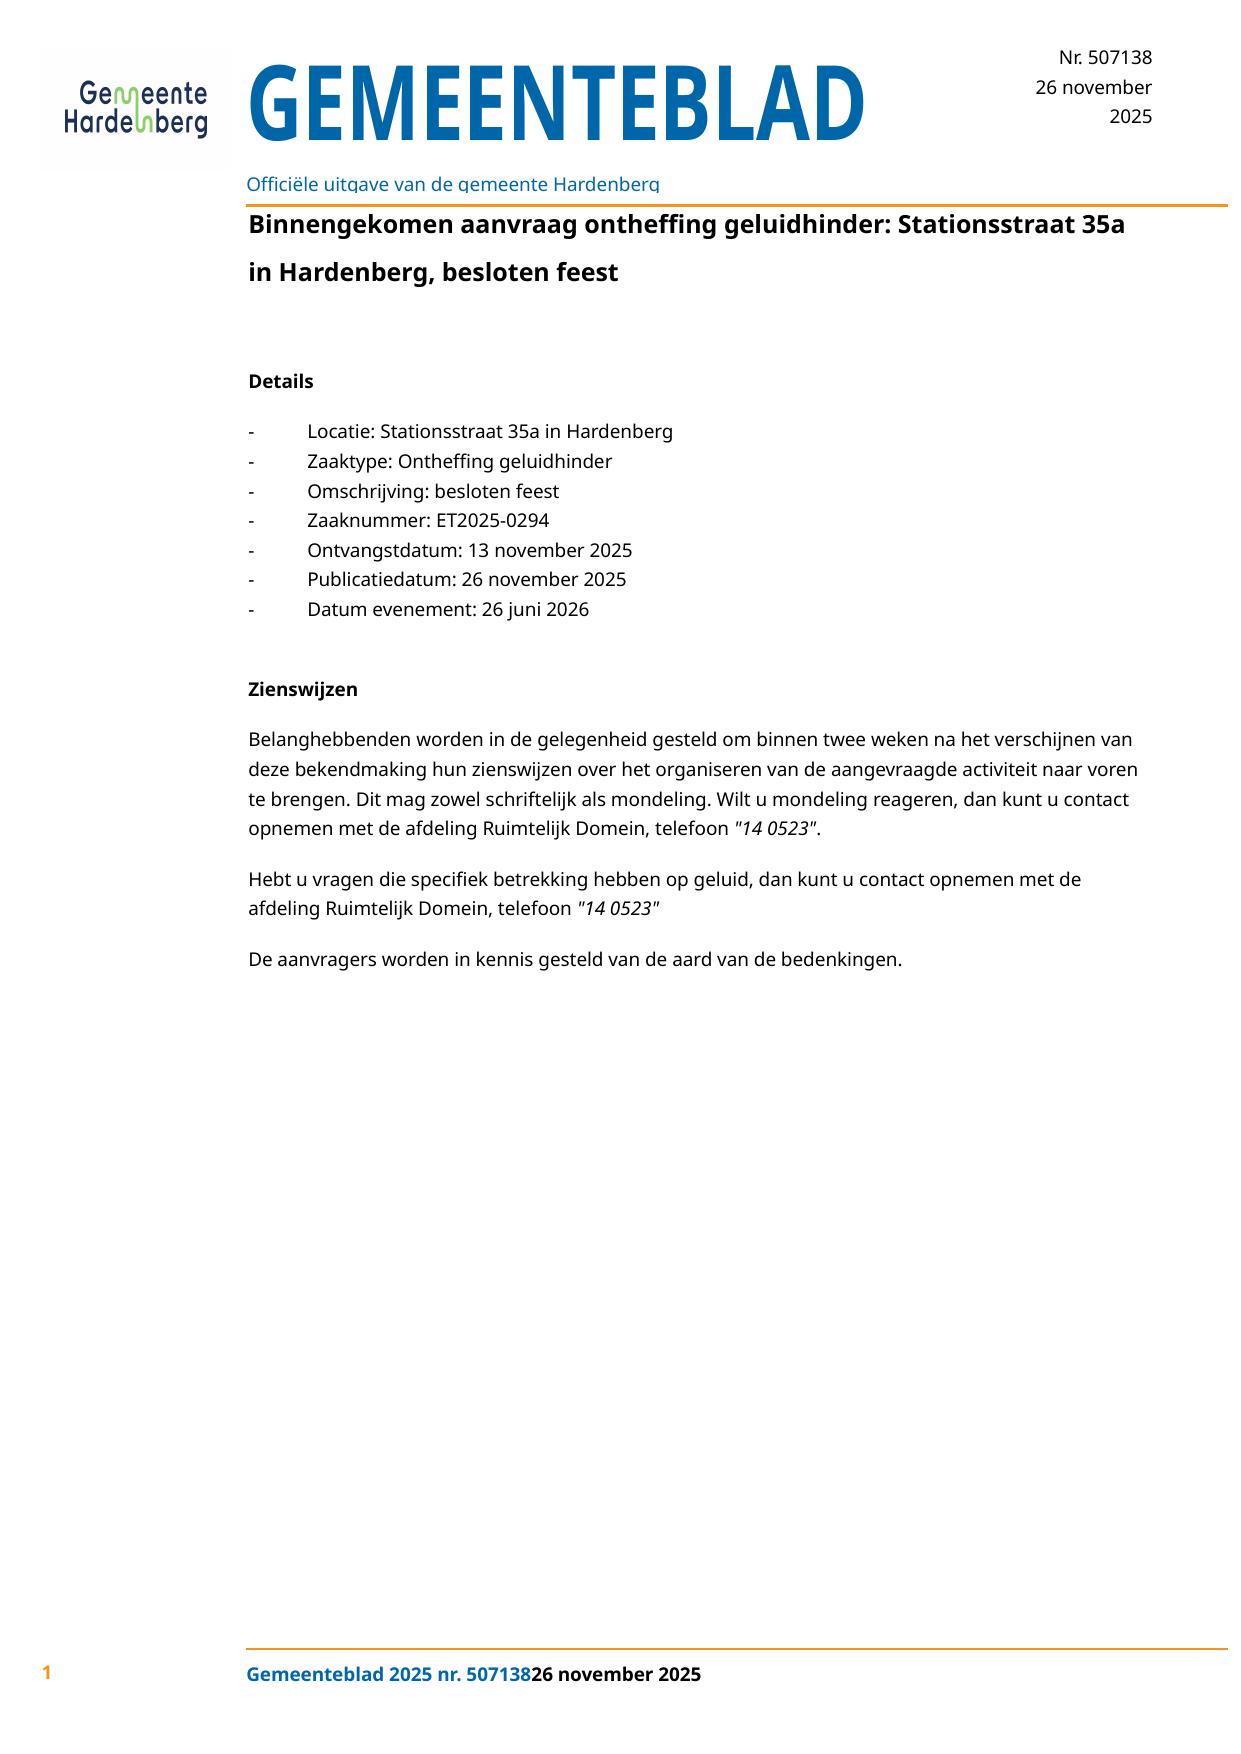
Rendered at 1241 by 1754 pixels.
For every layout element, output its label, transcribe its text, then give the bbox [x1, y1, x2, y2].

list Locatie: Stationsstraat 35a in Hardenberg [248, 419, 1152, 444]
list Zaaktype: Ontheffing geluidhinder [248, 448, 1152, 474]
list Omschrijving: besloten feest [248, 478, 1152, 504]
picture [41, 47, 231, 172]
text Belanghebbenden worden in de gelegenheid gesteld om binnen twee weken na het verschijnen van deze bekendmaking hun zienswijzen over het organiseren van de aangevraagde activiteit naar voren te brengen. Dit mag zowel schriftelijk als mondeling. Wilt u mondeling reageren, dan kunt u contact opnemen met de afdeling Ruimtelijk Domein, telefoon "14 0523". [248, 727, 1152, 841]
text Zienswijzen [248, 676, 1152, 702]
list Publicatiedatum: 26 november 2025 [248, 567, 1152, 592]
text Binnengekomen aanvraag ontheffing geluidhinder: Stationsstraat 35a in Hardenberg, besloten feest [248, 207, 1152, 288]
list Ontvangstdatum: 13 november 2025 [248, 537, 1152, 563]
text Details [248, 368, 1152, 394]
text De aanvragers worden in kennis gesteld van de aard van de bedenkingen. [248, 946, 1152, 972]
list Zaaknummer: ET2025-0294 [248, 507, 1152, 533]
text Hebt u vragen die specifiek betrekking hebben op geluid, dan kunt u contact opnemen met de afdeling Ruimtelijk Domein, telefoon "14 0523" [248, 866, 1152, 921]
list Datum evenement: 26 juni 2026 [248, 596, 1152, 622]
